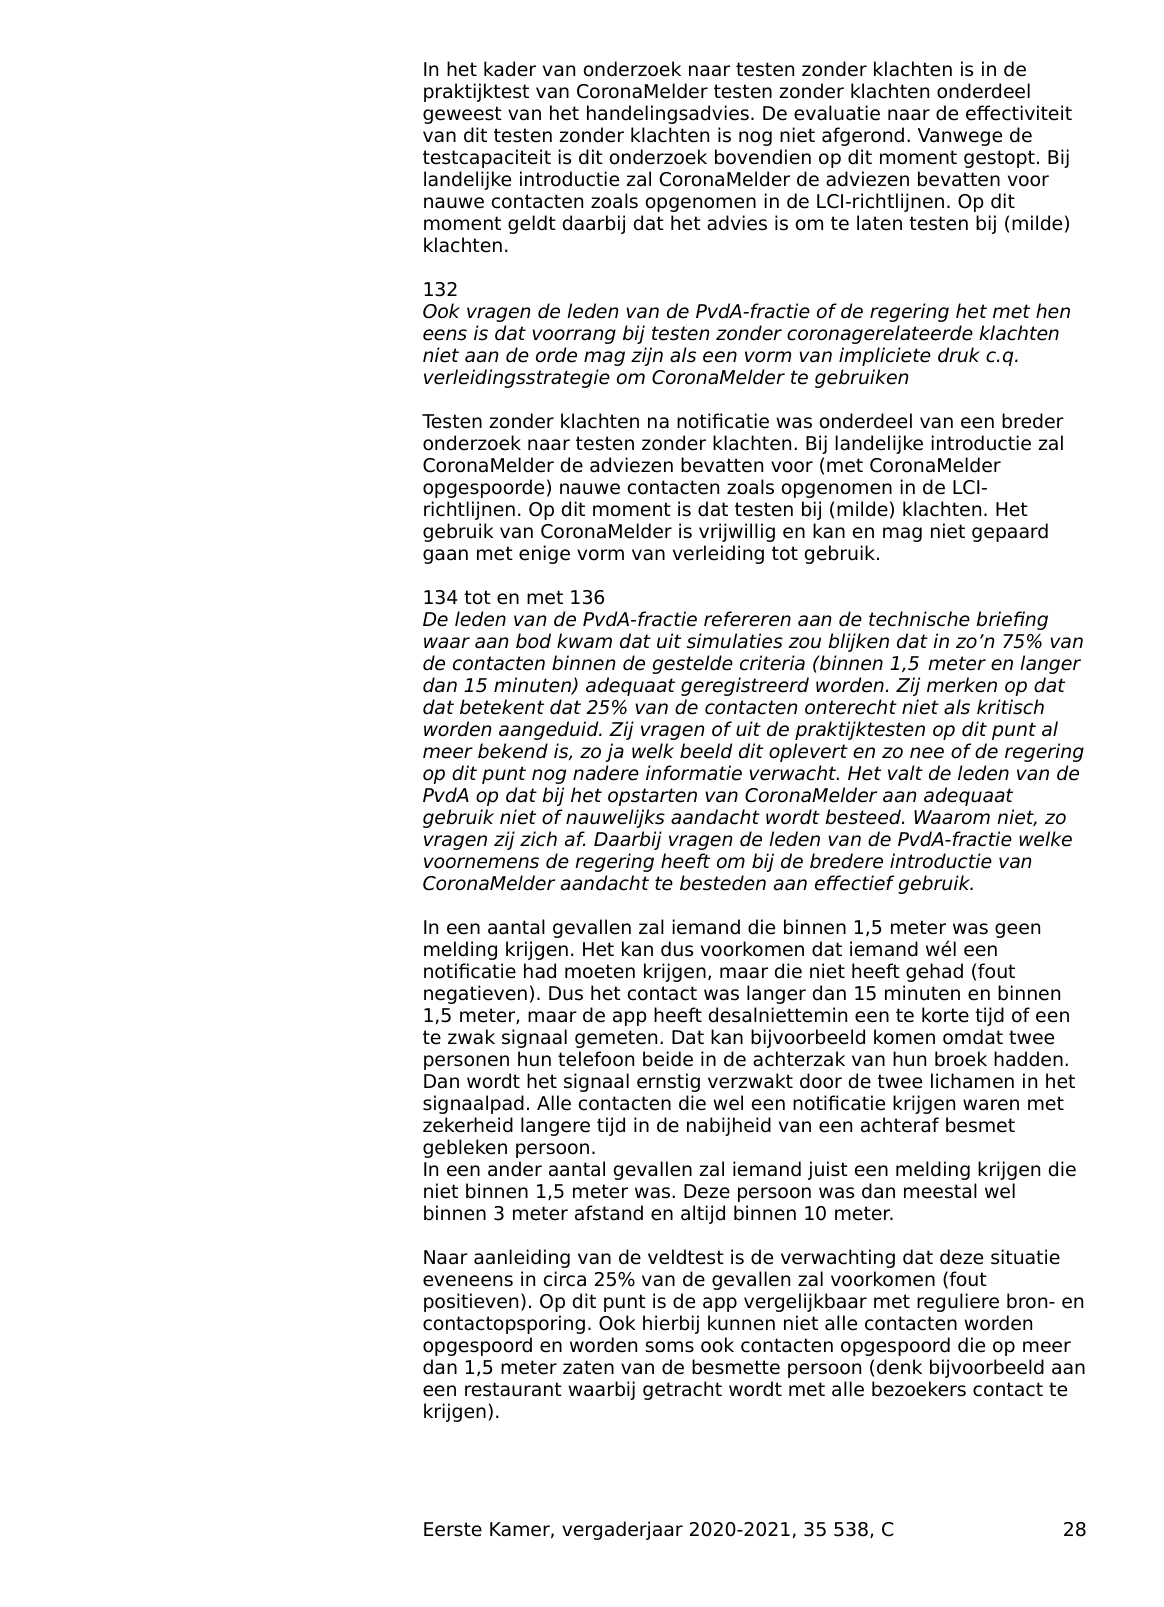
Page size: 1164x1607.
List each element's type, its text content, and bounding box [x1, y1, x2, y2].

text Ook vragen de leden van de PvdA-fractie of de regering het met hen eens is dat voorrang bij testen zonder coronagerelateerde klachten niet aan de orde mag zijn als een vorm van impliciete druk c.q. verleidingsstrategie om CoronaMelder te gebruiken [422, 301, 1087, 389]
text In een aantal gevallen zal iemand die binnen 1,5 meter was geen melding krijgen. Het kan dus voorkomen dat iemand wél een notificatie had moeten krijgen, maar die niet heeft gehad (fout negatieven). Dus het contact was langer dan 15 minuten en binnen 1,5 meter, maar de app heeft desalniettemin een te korte tijd of een te zwak signaal gemeten. Dat kan bijvoorbeeld komen omdat twee personen hun telefoon beide in de achterzak van hun broek hadden. Dan wordt het signaal ernstig verzwakt door de twee lichamen in het signaalpad. Alle contacten die wel een notificatie krijgen waren met zekerheid langere tijd in de nabijheid van een achteraf besmet gebleken persoon. [422, 917, 1087, 1159]
text De leden van de PvdA-fractie refereren aan de technische briefing waar aan bod kwam dat uit simulaties zou blijken dat in zo’n 75% van de contacten binnen de gestelde criteria (binnen 1,5 meter en langer dan 15 minuten) adequaat geregistreerd worden. Zij merken op dat dat betekent dat 25% van de contacten onterecht niet als kritisch worden aangeduid. Zij vragen of uit de praktijktesten op dit punt al meer bekend is, zo ja welk beeld dit oplevert en zo nee of de regering op dit punt nog nadere informatie verwacht. Het valt de leden van de PvdA op dat bij het opstarten van CoronaMelder aan adequaat gebruik niet of nauwelijks aandacht wordt besteed. Waarom niet, zo vragen zij zich af. Daarbij vragen de leden van de PvdA-fractie welke voornemens de regering heeft om bij de bredere introductie van CoronaMelder aandacht te besteden aan effectief gebruik. [422, 609, 1087, 895]
text In het kader van onderzoek naar testen zonder klachten is in de praktijktest van CoronaMelder testen zonder klachten onderdeel geweest van het handelingsadvies. De evaluatie naar de effectiviteit van dit testen zonder klachten is nog niet afgerond. Vanwege de testcapaciteit is dit onderzoek bovendien op dit moment gestopt. Bij landelijke introductie zal CoronaMelder de adviezen bevatten voor nauwe contacten zoals opgenomen in de LCI-richtlijnen. Op dit moment geldt daarbij dat het advies is om te laten testen bij (milde) klachten. [422, 59, 1087, 257]
text Naar aanleiding van de veldtest is de verwachting dat deze situatie eveneens in circa 25% van de gevallen zal voorkomen (fout positieven). Op dit punt is de app vergelijkbaar met reguliere bron- en contactopsporing. Ook hierbij kunnen niet alle contacten worden opgespoord en worden soms ook contacten opgespoord die op meer dan 1,5 meter zaten van de besmette persoon (denk bijvoorbeeld aan een restaurant waarbij getracht wordt met alle bezoekers contact te krijgen). [422, 1247, 1087, 1423]
text 134 tot en met 136 [422, 587, 1087, 609]
text Testen zonder klachten na notificatie was onderdeel van een breder onderzoek naar testen zonder klachten. Bij landelijke introductie zal CoronaMelder de adviezen bevatten voor (met CoronaMelder opgespoorde) nauwe contacten zoals opgenomen in de LCI-richtlijnen. Op dit moment is dat testen bij (milde) klachten. Het gebruik van CoronaMelder is vrijwillig en kan en mag niet gepaard gaan met enige vorm van verleiding tot gebruik. [422, 411, 1087, 565]
text 132 [422, 279, 1087, 301]
text In een ander aantal gevallen zal iemand juist een melding krijgen die niet binnen 1,5 meter was. Deze persoon was dan meestal wel binnen 3 meter afstand en altijd binnen 10 meter. [422, 1159, 1087, 1225]
